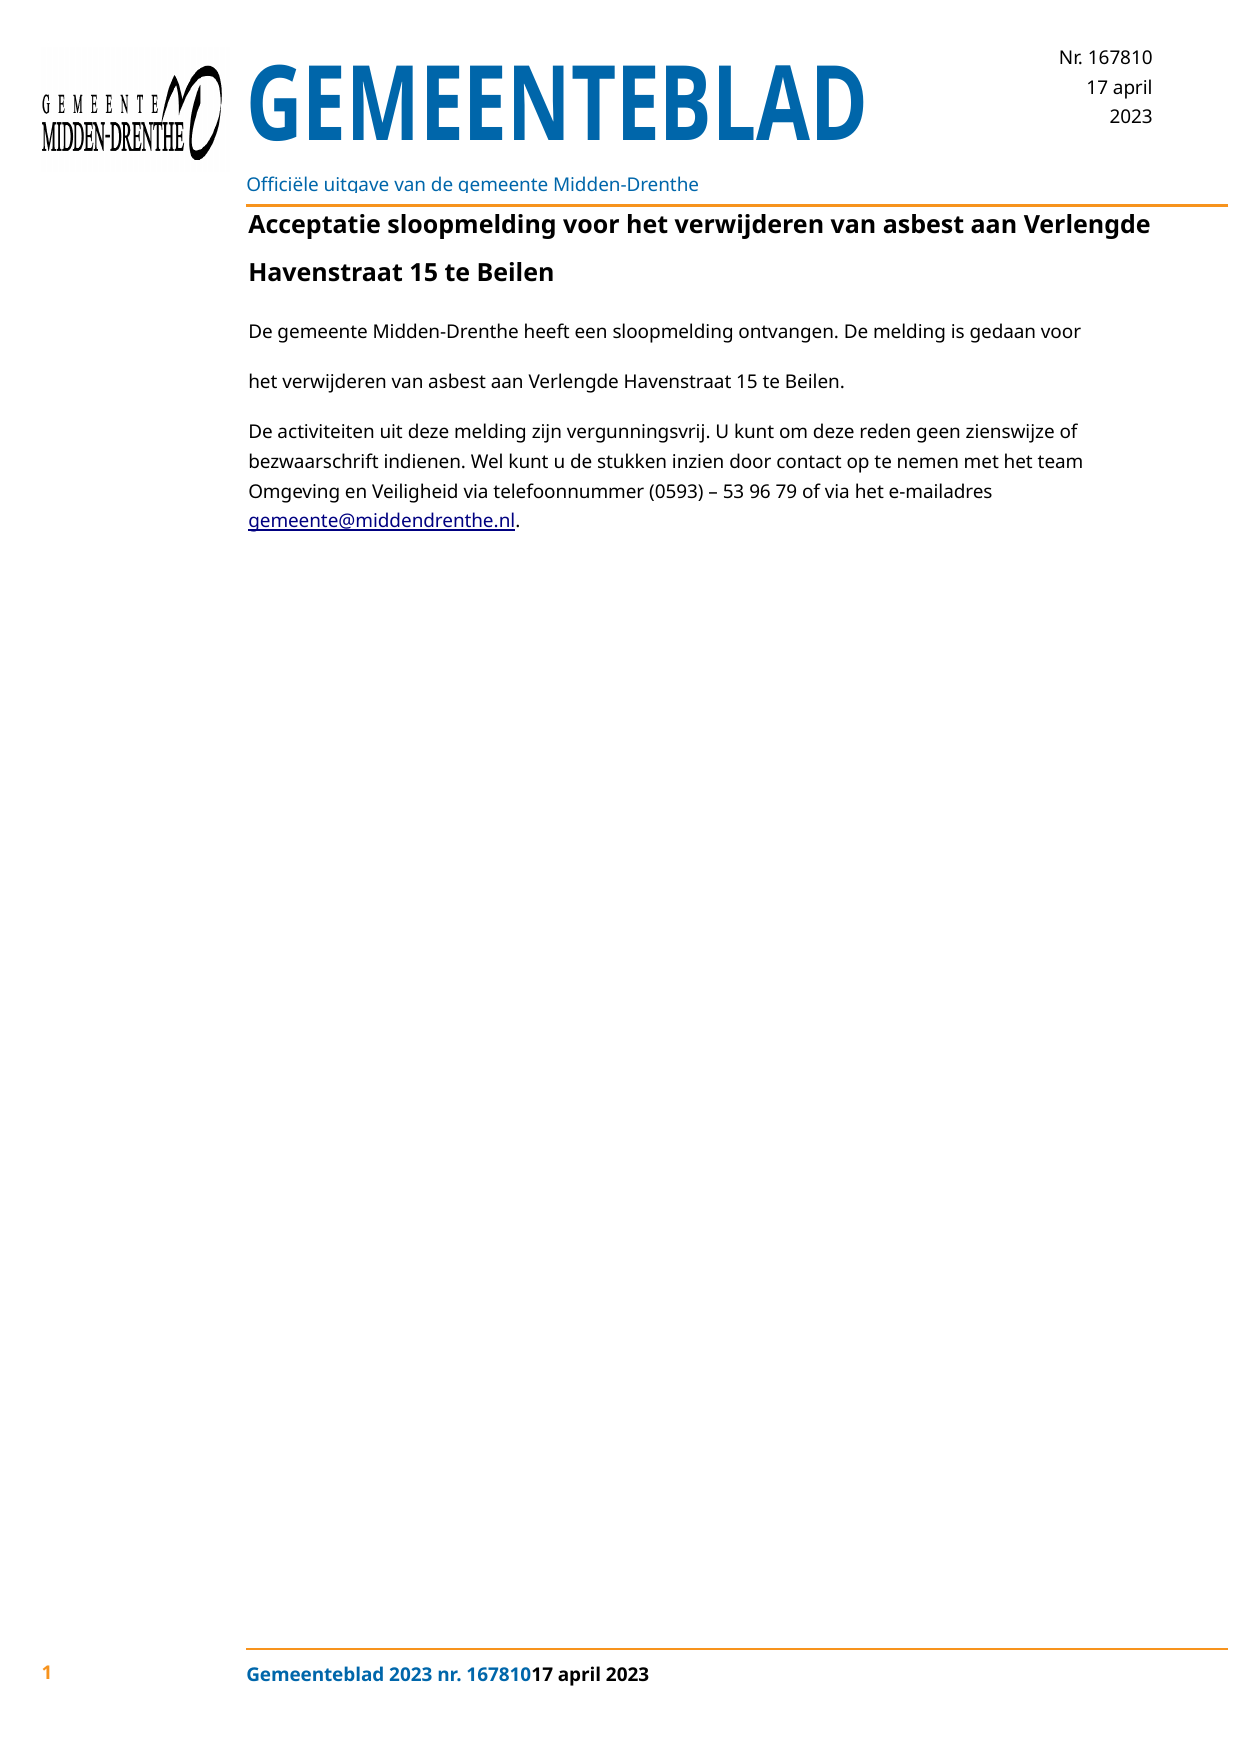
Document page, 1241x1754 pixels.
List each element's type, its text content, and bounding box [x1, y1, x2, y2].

picture [41, 47, 231, 172]
text het verwijderen van asbest aan Verlengde Havenstraat 15 te Beilen. [248, 368, 1152, 394]
text De gemeente Midden-Drenthe heeft een sloopmelding ontvangen. De melding is gedaan voor [248, 318, 1152, 344]
text De activiteiten uit deze melding zijn vergunningsvrij. U kunt om deze reden geen zienswijze of bezwaarschrift indienen. Wel kunt u de stukken inzien door contact op te nemen met het team Omgeving en Veiligheid via telefoonnummer (0593) – 53 96 79 of via het e-mailadres gemeente@middendrenthe.nl. [248, 419, 1152, 533]
text Acceptatie sloopmelding voor het verwijderen van asbest aan Verlengde Havenstraat 15 te Beilen [248, 207, 1152, 288]
